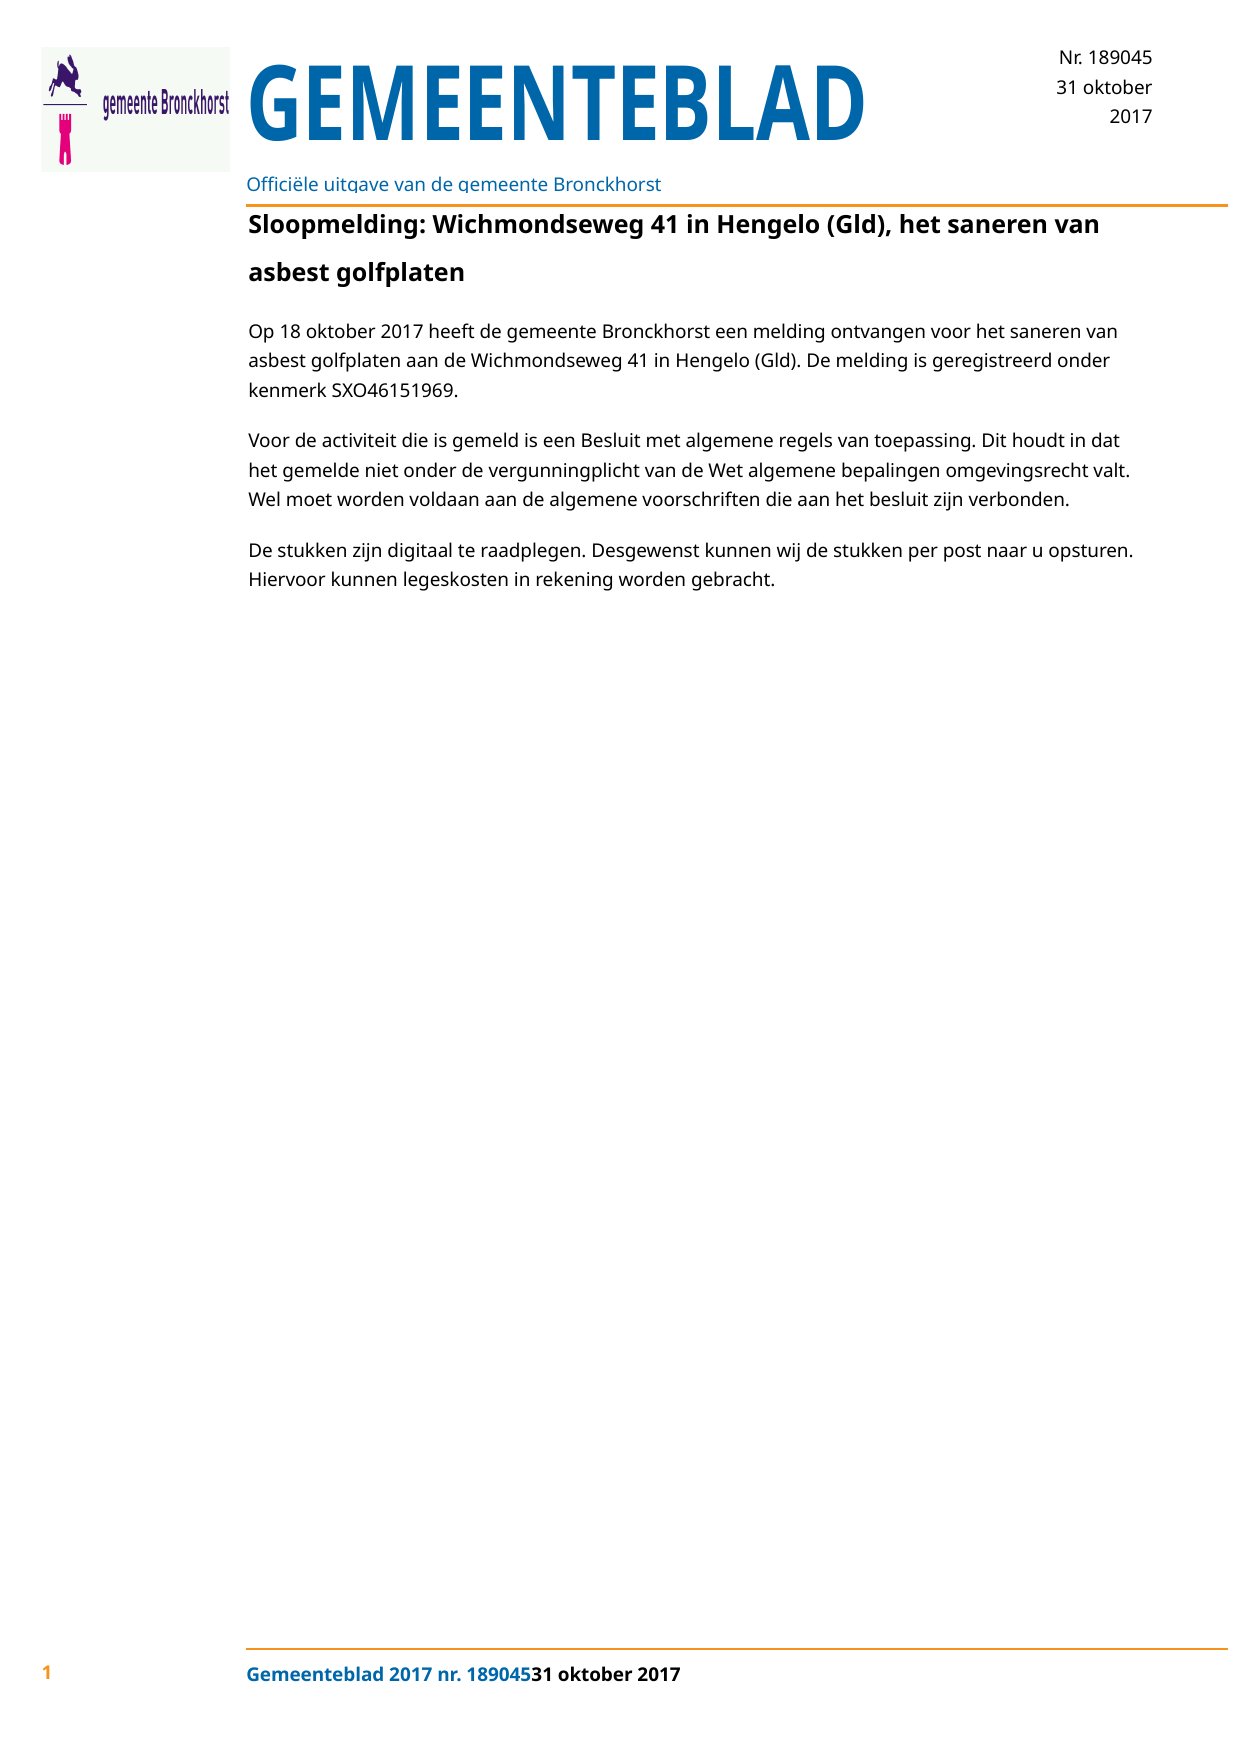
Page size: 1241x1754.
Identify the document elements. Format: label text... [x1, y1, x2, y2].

text Sloopmelding: Wichmondseweg 41 in Hengelo (Gld), het saneren van asbest golfplaten [248, 207, 1152, 288]
text Voor de activiteit die is gemeld is een Besluit met algemene regels van toepassing. Dit houdt in dat het gemelde niet onder de vergunningplicht van de Wet algemene bepalingen omgevingsrecht valt. Wel moet worden voldaan aan de algemene voorschriften die aan het besluit zijn verbonden. [248, 427, 1152, 512]
text Op 18 oktober 2017 heeft de gemeente Bronckhorst een melding ontvangen voor het saneren van asbest golfplaten aan de Wichmondseweg 41 in Hengelo (Gld). De melding is geregistreerd onder kenmerk SXO46151969. [248, 318, 1152, 403]
picture [41, 47, 231, 172]
text De stukken zijn digitaal te raadplegen. Desgewenst kunnen wij de stukken per post naar u opsturen. Hiervoor kunnen legeskosten in rekening worden gebracht. [248, 537, 1152, 592]
